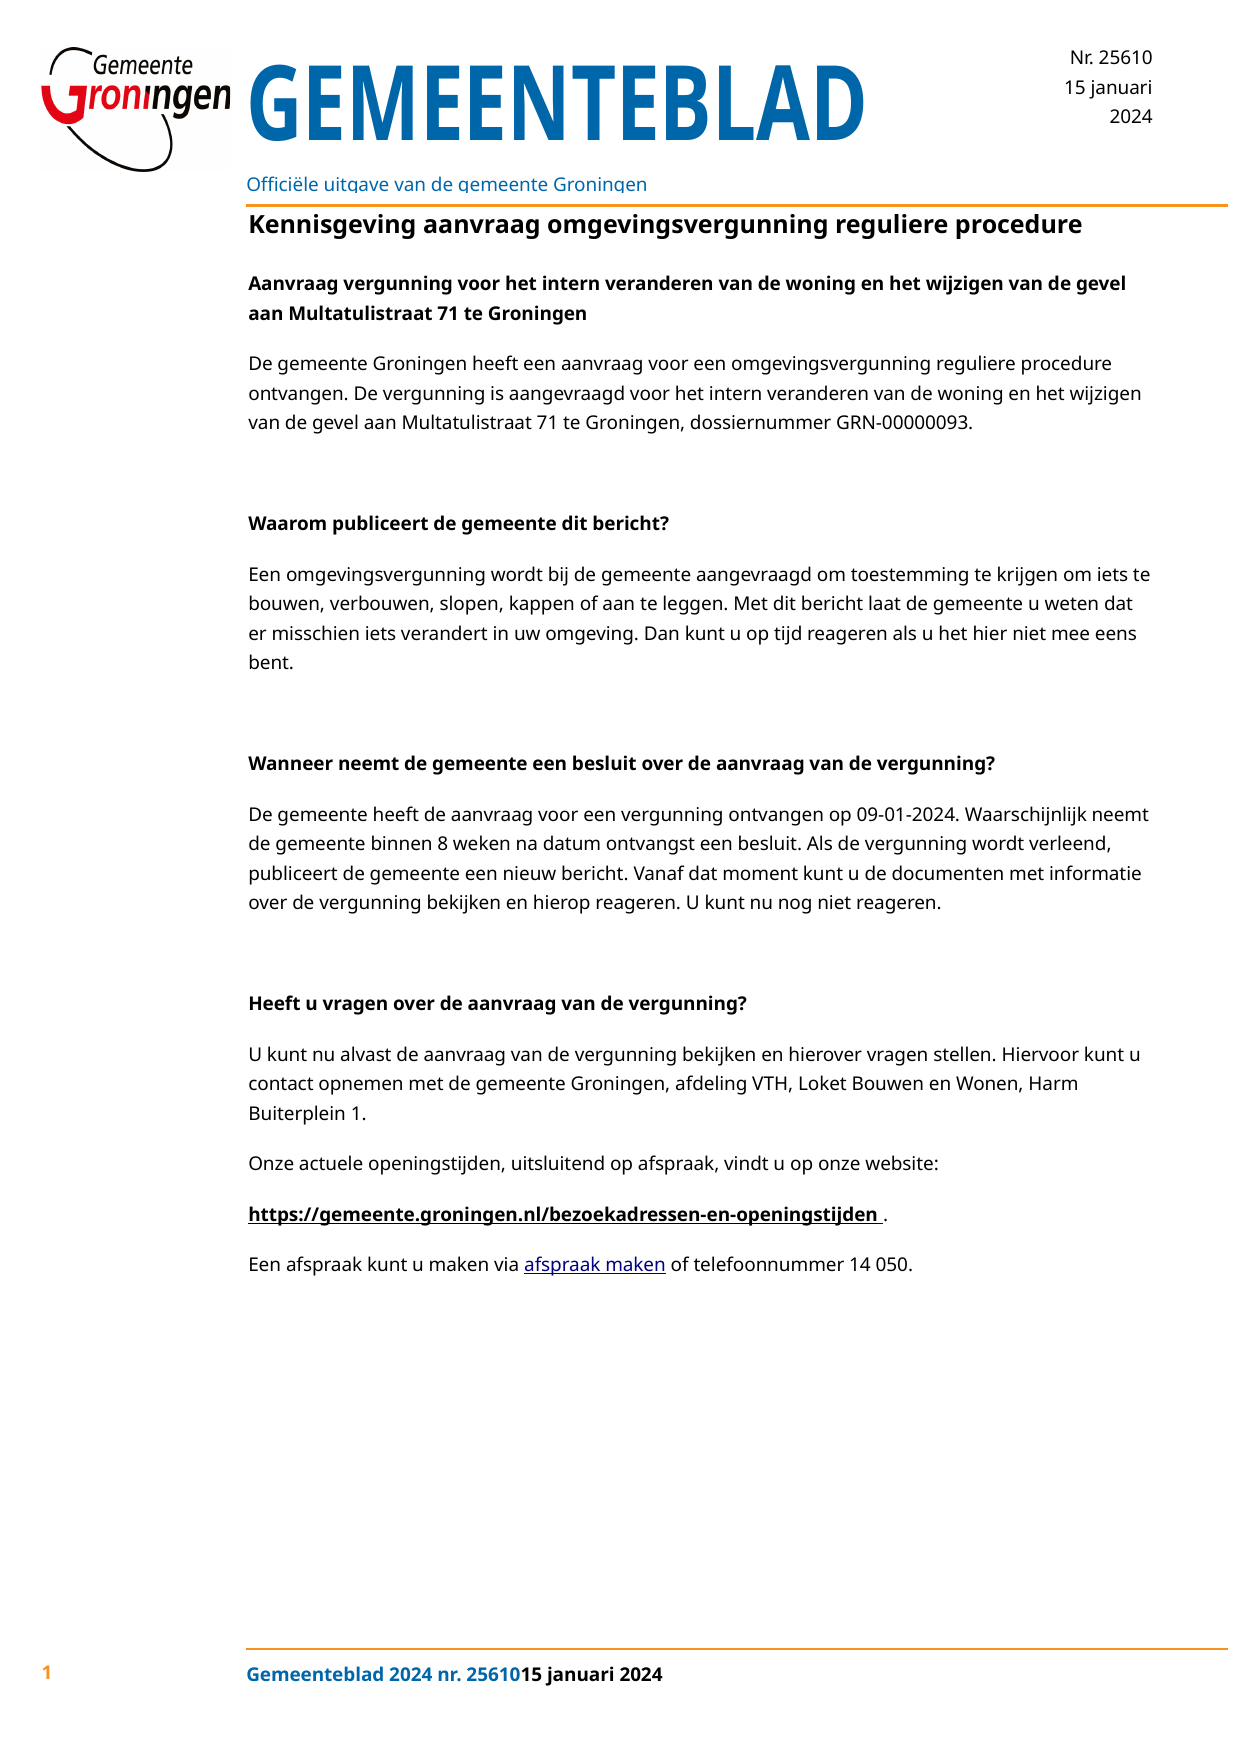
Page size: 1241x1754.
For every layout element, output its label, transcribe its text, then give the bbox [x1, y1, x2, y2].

text Een omgevingsvergunning wordt bij de gemeente aangevraagd om toestemming te krijgen om iets te bouwen, verbouwen, slopen, kappen of aan te leggen. Met dit bericht laat de gemeente u weten dat er misschien iets verandert in uw omgeving. Dan kunt u op tijd reageren als u het hier niet mee eens bent. [248, 561, 1152, 675]
text Wanneer neemt de gemeente een besluit over de aanvraag van de vergunning? [248, 750, 1152, 776]
text Onze actuele openingstijden, uitsluitend op afspraak, vindt u op onze website: [248, 1150, 1152, 1176]
text Aanvraag vergunning voor het intern veranderen van de woning en het wijzigen van de gevel aan Multatulistraat 71 te Groningen [248, 270, 1152, 326]
text https://gemeente.groningen.nl/bezoekadressen-en-openingstijden . [248, 1201, 1152, 1226]
text Waarom publiceert de gemeente dit bericht? [248, 510, 1152, 536]
text U kunt nu alvast de aanvraag van de vergunning bekijken en hierover vragen stellen. Hiervoor kunt u contact opnemen met de gemeente Groningen, afdeling VTH, Loket Bouwen en Wonen, Harm Buiterplein 1. [248, 1041, 1152, 1126]
text De gemeente heeft de aanvraag voor een vergunning ontvangen op 09-01-2024. Waarschijnlijk neemt de gemeente binnen 8 weken na datum ontvangst een besluit. Als de vergunning wordt verleend, publiceert de gemeente een nieuw bericht. Vanaf dat moment kunt u de documenten met informatie over de vergunning bekijken en hierop reageren. U kunt nu nog niet reageren. [248, 801, 1152, 915]
text Een afspraak kunt u maken via afspraak maken of telefoonnummer 14 050. [248, 1251, 1152, 1277]
text Heeft u vragen over de aanvraag van de vergunning? [248, 990, 1152, 1016]
text Kennisgeving aanvraag omgevingsvergunning reguliere procedure [248, 207, 1152, 241]
text De gemeente Groningen heeft een aanvraag voor een omgevingsvergunning reguliere procedure ontvangen. De vergunning is aangevraagd voor het intern veranderen van de woning en het wijzigen van de gevel aan Multatulistraat 71 te Groningen, dossiernummer GRN-00000093. [248, 350, 1152, 435]
picture [41, 47, 231, 172]
